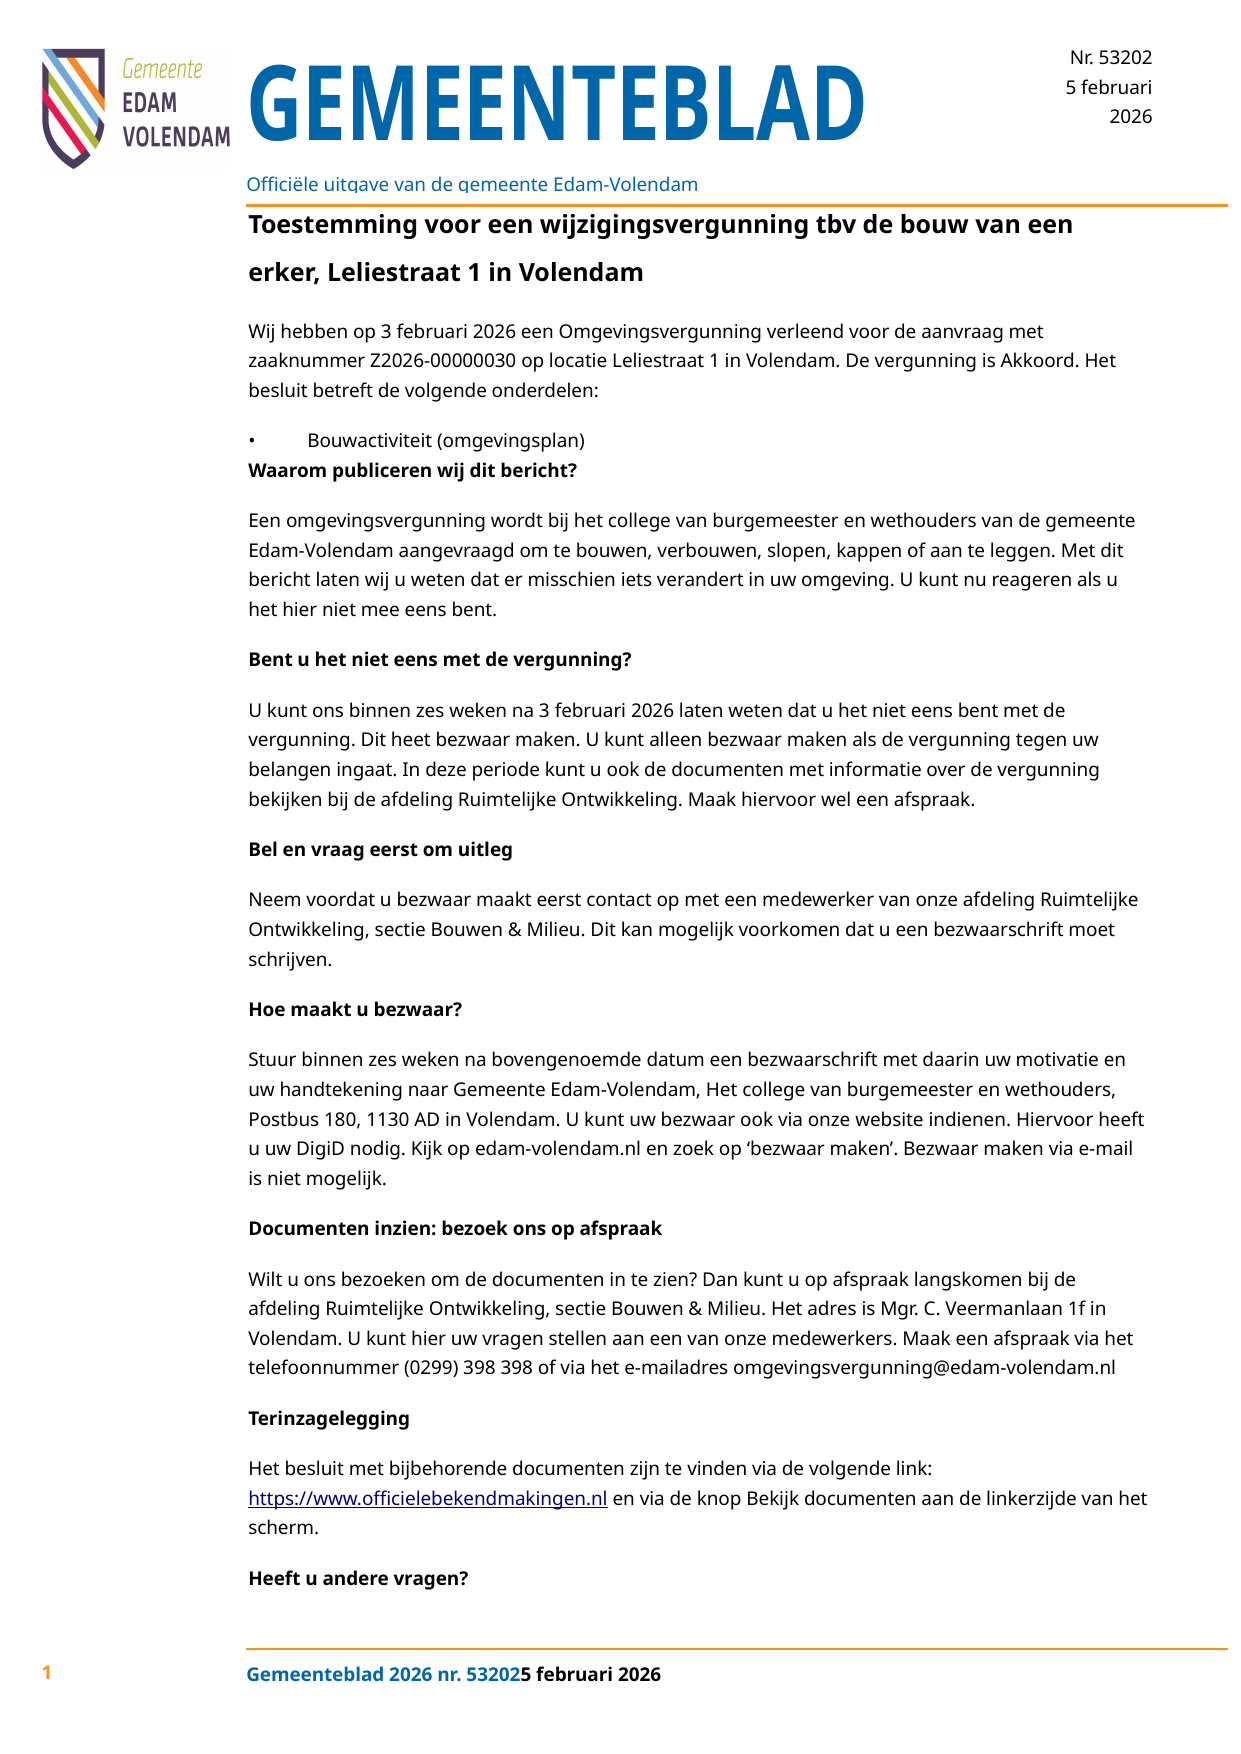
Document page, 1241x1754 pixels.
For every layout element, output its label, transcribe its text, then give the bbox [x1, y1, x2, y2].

text Het besluit met bijbehorende documenten zijn te vinden via de volgende link: https://www.officielebekendmakingen.nl en via de knop Bekijk documenten aan de linkerzijde van het scherm. [248, 1455, 1152, 1540]
text Bent u het niet eens met de vergunning? [248, 647, 1152, 672]
text Wij hebben op 3 februari 2026 een Omgevingsvergunning verleend voor de aanvraag met zaaknummer Z2026-00000030 op locatie Leliestraat 1 in Volendam. De vergunning is Akkoord. Het besluit betreft de volgende onderdelen: [248, 318, 1152, 403]
text Waarom publiceren wij dit bericht? [248, 457, 1152, 483]
text Wilt u ons bezoeken om de documenten in te zien? Dan kunt u op afspraak langskomen bij de afdeling Ruimtelijke Ontwikkeling, sectie Bouwen & Milieu. Het adres is Mgr. C. Veermanlaan 1f in Volendam. U kunt hier uw vragen stellen aan een van onze medewerkers. Maak een afspraak via het telefoonnummer (0299) 398 398 of via het e-mailadres omgevingsvergunning@edam-volendam.nl [248, 1266, 1152, 1380]
text Neem voordat u bezwaar maakt eerst contact op met een medewerker van onze afdeling Ruimtelijke Ontwikkeling, sectie Bouwen & Milieu. Dit kan mogelijk voorkomen dat u een bezwaarschrift moet schrijven. [248, 887, 1152, 972]
text Terinzagelegging [248, 1405, 1152, 1431]
picture [41, 47, 231, 172]
text Hoe maakt u bezwaar? [248, 996, 1152, 1022]
text Een omgevingsvergunning wordt bij het college van burgemeester en wethouders van de gemeente Edam-Volendam aangevraagd om te bouwen, verbouwen, slopen, kappen of aan te leggen. Met dit bericht laten wij u weten dat er misschien iets verandert in uw omgeving. U kunt nu reageren als u het hier niet mee eens bent. [248, 507, 1152, 622]
text U kunt ons binnen zes weken na 3 februari 2026 laten weten dat u het niet eens bent met de vergunning. Dit heet bezwaar maken. U kunt alleen bezwaar maken als de vergunning tegen uw belangen ingaat. In deze periode kunt u ook de documenten met informatie over de vergunning bekijken bij de afdeling Ruimtelijke Ontwikkeling. Maak hiervoor wel een afspraak. [248, 697, 1152, 812]
text Bel en vraag eerst om uitleg [248, 836, 1152, 862]
text Stuur binnen zes weken na bovengenoemde datum een bezwaarschrift met daarin uw motivatie en uw handtekening naar Gemeente Edam-Volendam, Het college van burgemeester en wethouders, Postbus 180, 1130 AD in Volendam. U kunt uw bezwaar ook via onze website indienen. Hiervoor heeft u uw DigiD nodig. Kijk op edam-volendam.nl en zoek op ‘bezwaar maken’. Bezwaar maken via e-mail is niet mogelijk. [248, 1047, 1152, 1191]
text Documenten inzien: bezoek ons op afspraak [248, 1215, 1152, 1241]
list Bouwactiviteit (omgevingsplan) [248, 427, 1152, 453]
text Toestemming voor een wijzigingsvergunning tbv de bouw van een erker, Leliestraat 1 in Volendam [248, 207, 1152, 288]
text Heeft u andere vragen? [248, 1565, 1152, 1591]
